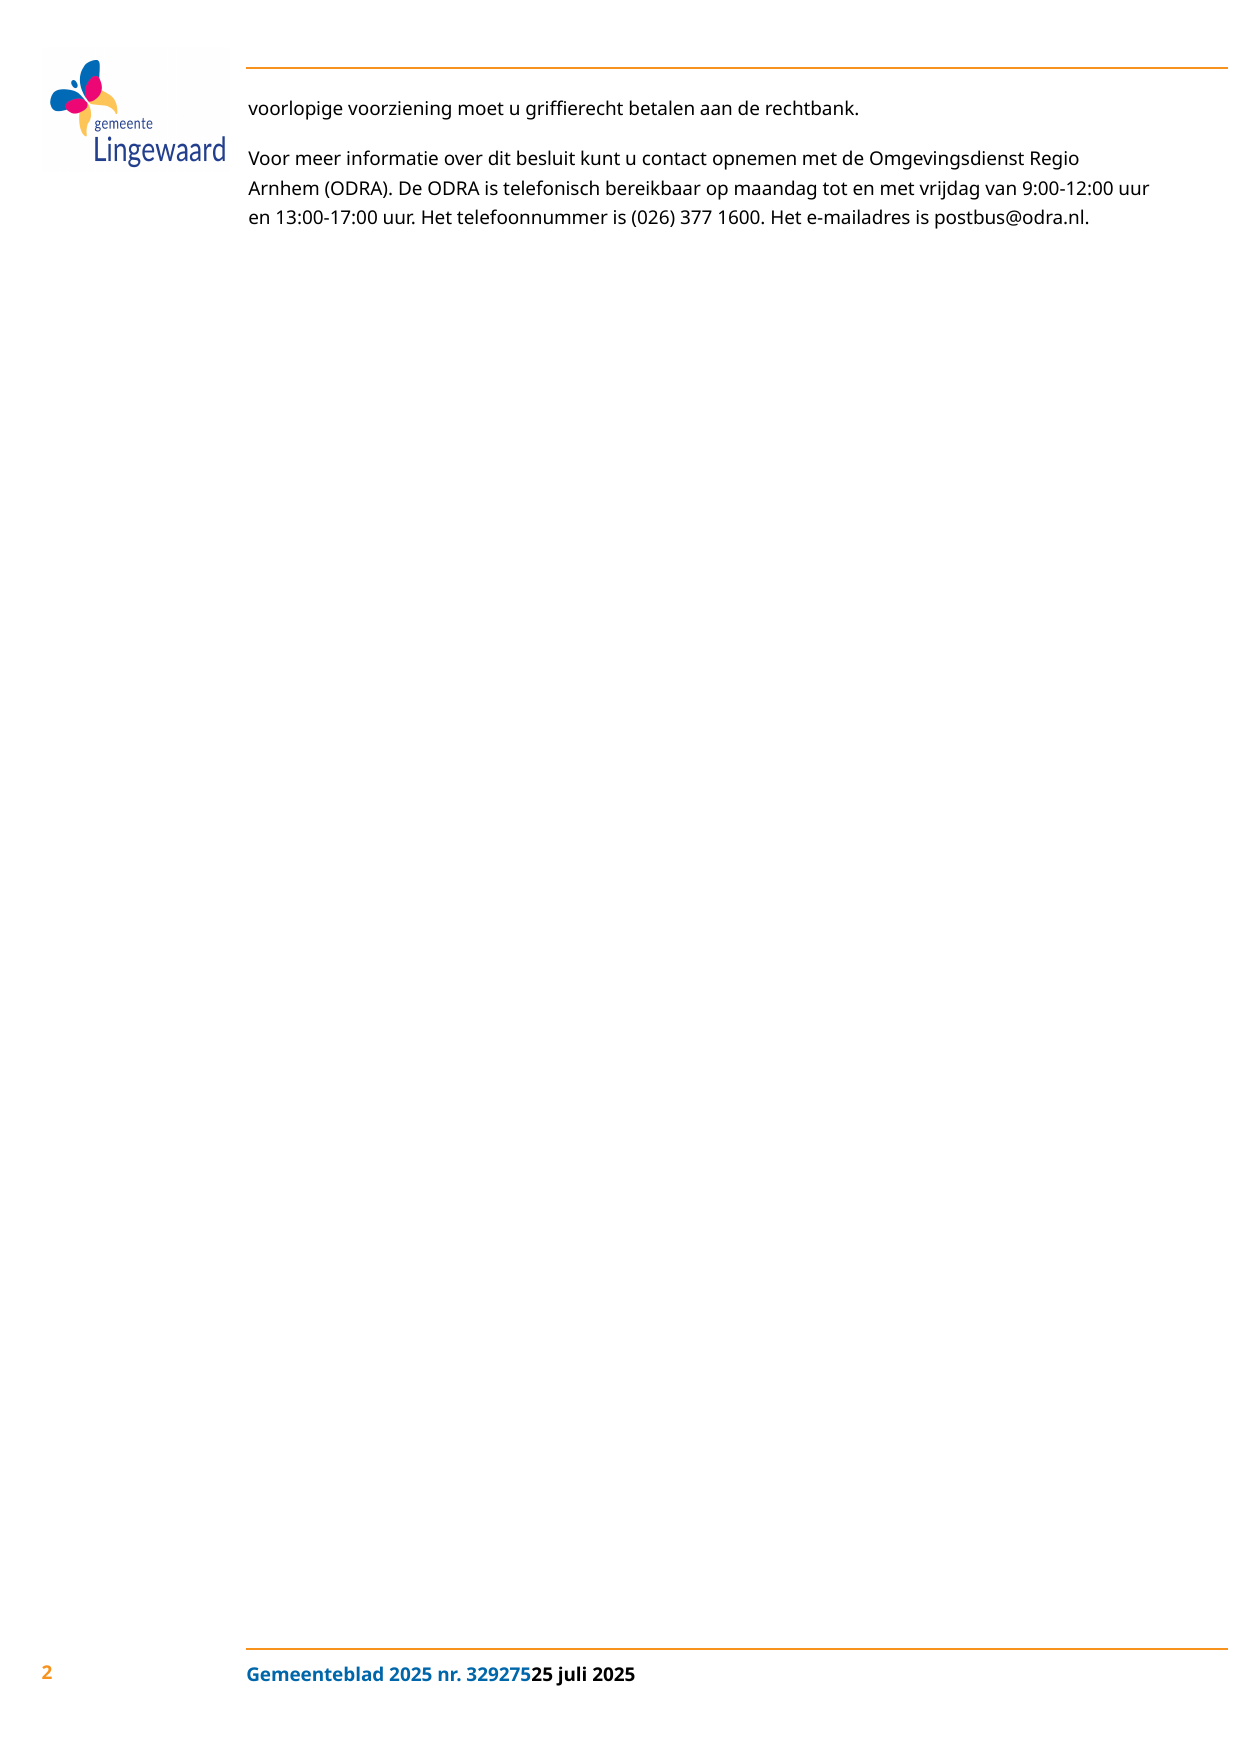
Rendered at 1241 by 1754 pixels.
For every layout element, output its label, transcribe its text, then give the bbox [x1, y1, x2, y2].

text voorlopige voorziening moet u griffierecht betalen aan de rechtbank. [248, 95, 1152, 121]
picture [41, 47, 231, 172]
text Voor meer informatie over dit besluit kunt u contact opnemen met de Omgevingsdienst Regio Arnhem (ODRA). De ODRA is telefonisch bereikbaar op maandag tot en met vrijdag van 9:00-12:00 uur en 13:00-17:00 uur. Het telefoonnummer is (026) 377 1600. Het e-mailadres is postbus@odra.nl. [248, 145, 1152, 230]
